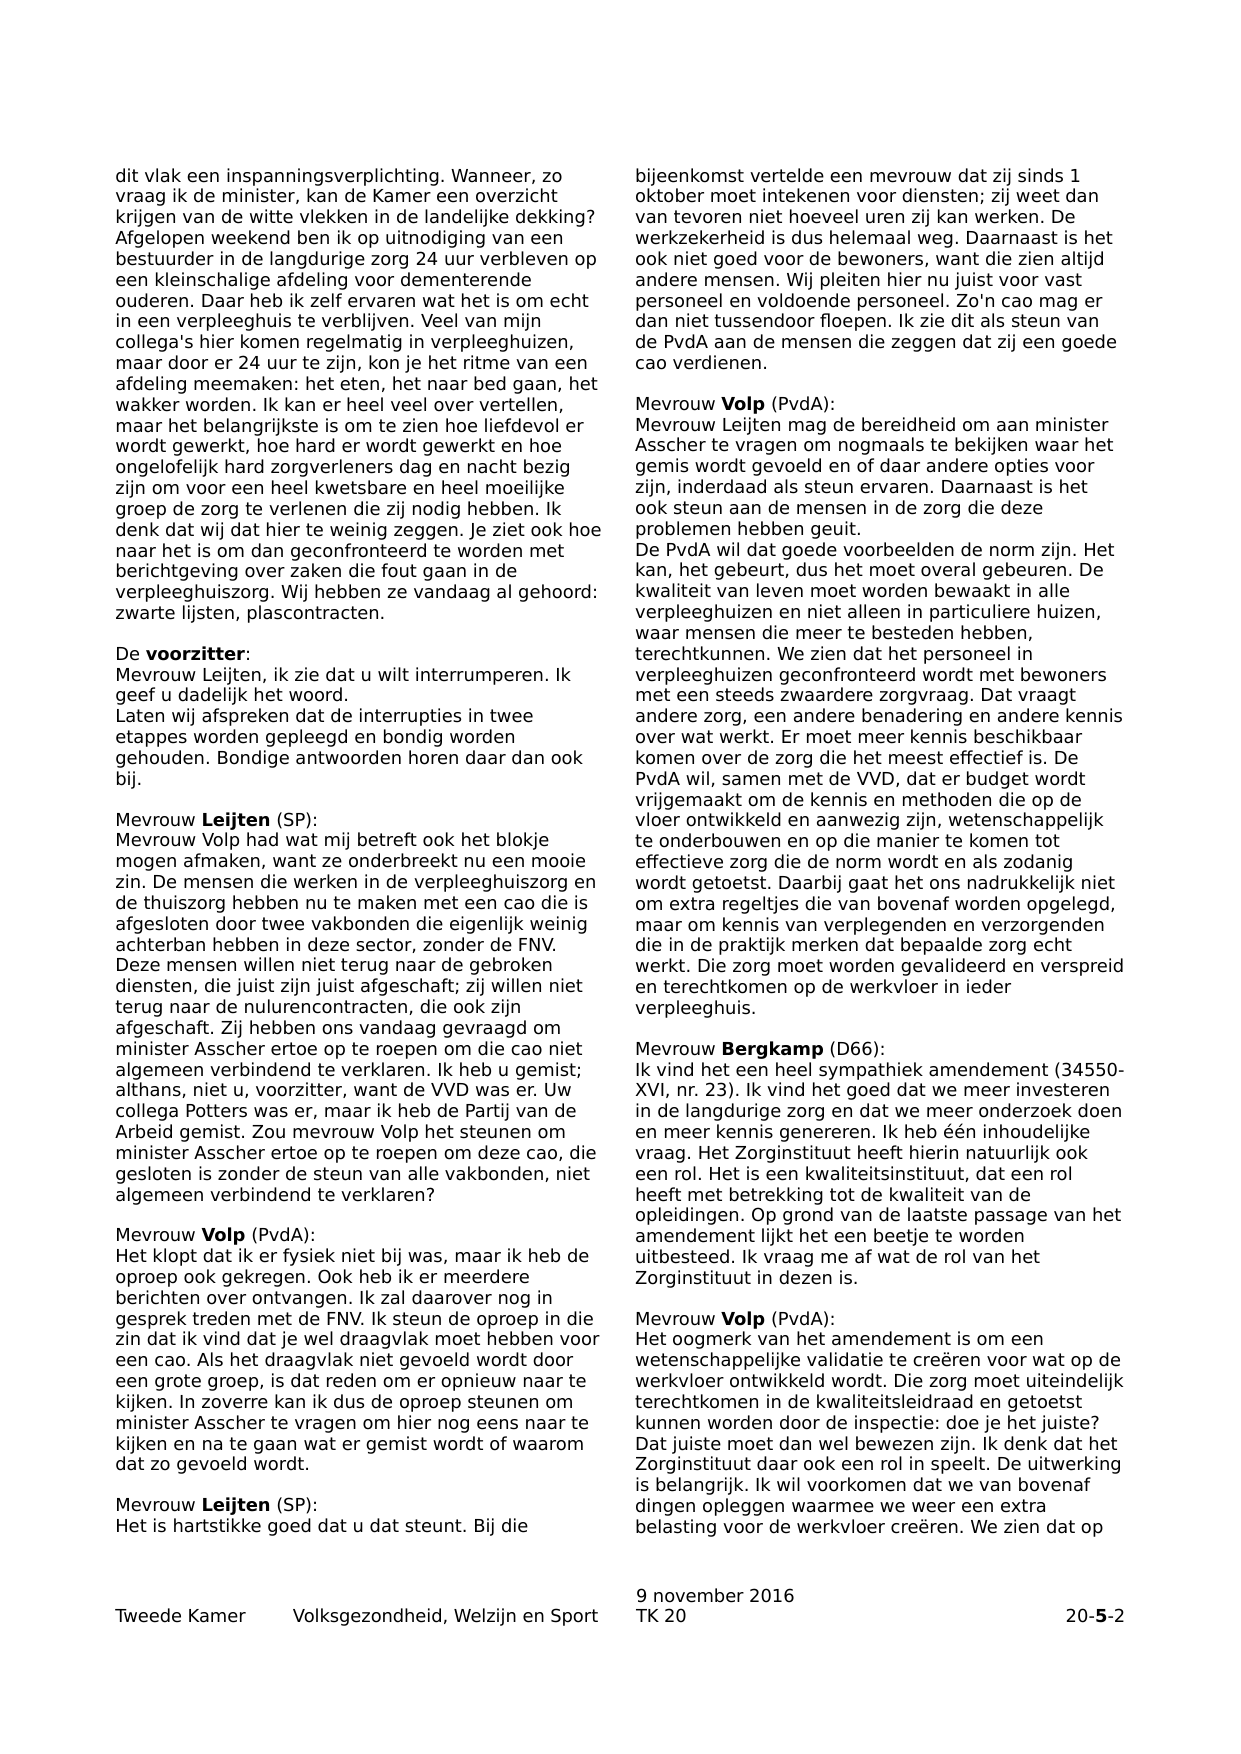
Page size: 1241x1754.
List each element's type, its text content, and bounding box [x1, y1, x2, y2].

text Ik vind het een heel sympathiek amendement (34550-XVI, nr. 23). Ik vind het goed dat we meer investeren in de langdurige zorg en dat we meer onderzoek doen en meer kennis genereren. Ik heb één inhoudelijke vraag. Het Zorginstituut heeft hierin natuurlijk ook een rol. Het is een kwaliteitsinstituut, dat een rol heeft met betrekking tot de kwaliteit van de opleidingen. Op grond van de laatste passage van het amendement lijkt het een beetje te worden uitbesteed. Ik vraag me af wat de rol van het Zorginstituut in dezen is. [635, 1059, 1125, 1288]
text Mevrouw Bergkamp (D66): [635, 1038, 1125, 1059]
text Mevrouw Leijten (SP): [115, 809, 605, 830]
text Mevrouw Volp (PvdA): [635, 394, 1125, 414]
text Mevrouw Volp had wat mij betreft ook het blokje mogen afmaken, want ze onderbreekt nu een mooie zin. De mensen die werken in de verpleeghuiszorg en de thuiszorg hebben nu te maken met een cao die is afgesloten door twee vakbonden die eigenlijk weinig achterban hebben in deze sector, zonder de FNV. Deze mensen willen niet terug naar de gebroken diensten, die juist zijn juist afgeschaft; zij willen niet terug naar de nulurencontracten, die ook zijn afgeschaft. Zij hebben ons vandaag gevraagd om minister Asscher ertoe op te roepen om die cao niet algemeen verbindend te verklaren. Ik heb u gemist; althans, niet u, voorzitter, want de VVD was er. Uw collega Potters was er, maar ik heb de Partij van de Arbeid gemist. Zou mevrouw Volp het steunen om minister Asscher ertoe op te roepen om deze cao, die gesloten is zonder de steun van alle vakbonden, niet algemeen verbindend te verklaren? [115, 830, 605, 1205]
text Mevrouw Volp (PvdA): [115, 1225, 605, 1246]
text Mevrouw Leijten, ik zie dat u wilt interrumperen. Ik geef u dadelijk het woord. [115, 664, 605, 706]
text dit vlak een inspanningsverplichting. Wanneer, zo vraag ik de minister, kan de Kamer een overzicht krijgen van de witte vlekken in de landelijke dekking? [115, 165, 605, 228]
text Mevrouw Leijten (SP): [115, 1495, 605, 1516]
text De PvdA wil dat goede voorbeelden de norm zijn. Het kan, het gebeurt, dus het moet overal gebeuren. De kwaliteit van leven moet worden bewaakt in alle verpleeghuizen en niet alleen in particuliere huizen, waar mensen die meer te besteden hebben, terechtkunnen. We zien dat het personeel in verpleeghuizen geconfronteerd wordt met bewoners met een steeds zwaardere zorgvraag. Dat vraagt andere zorg, een andere benadering en andere kennis over wat werkt. Er moet meer kennis beschikbaar komen over de zorg die het meest effectief is. De PvdA wil, samen met de VVD, dat er budget wordt vrijgemaakt om de kennis en methoden die op de vloer ontwikkeld en aanwezig zijn, wetenschappelijk te onderbouwen en op die manier te komen tot effectieve zorg die de norm wordt en als zodanig wordt getoetst. Daarbij gaat het ons nadrukkelijk niet om extra regeltjes die van bovenaf worden opgelegd, maar om kennis van verplegenden en verzorgenden die in de praktijk merken dat bepaalde zorg echt werkt. Die zorg moet worden gevalideerd en verspreid en terechtkomen op de werkvloer in ieder verpleeghuis. [635, 539, 1125, 1018]
text Het klopt dat ik er fysiek niet bij was, maar ik heb de oproep ook gekregen. Ook heb ik er meerdere berichten over ontvangen. Ik zal daarover nog in gesprek treden met de FNV. Ik steun de oproep in die zin dat ik vind dat je wel draagvlak moet hebben voor een cao. Als het draagvlak niet gevoeld wordt door een grote groep, is dat reden om er opnieuw naar te kijken. In zoverre kan ik dus de oproep steunen om minister Asscher te vragen om hier nog eens naar te kijken en na te gaan wat er gemist wordt of waarom dat zo gevoeld wordt. [115, 1246, 605, 1475]
text Het is hartstikke goed dat u dat steunt. Bij die [115, 1516, 605, 1537]
text Laten wij afspreken dat de interrupties in twee etappes worden gepleegd en bondig worden gehouden. Bondige antwoorden horen daar dan ook bij. [115, 706, 605, 789]
text Mevrouw Leijten mag de bereidheid om aan minister Asscher te vragen om nogmaals te bekijken waar het gemis wordt gevoeld en of daar andere opties voor zijn, inderdaad als steun ervaren. Daarnaast is het ook steun aan de mensen in de zorg die deze problemen hebben geuit. [635, 414, 1125, 539]
text bijeenkomst vertelde een mevrouw dat zij sinds 1 oktober moet intekenen voor diensten; zij weet dan van tevoren niet hoeveel uren zij kan werken. De werkzekerheid is dus helemaal weg. Daarnaast is het ook niet goed voor de bewoners, want die zien altijd andere mensen. Wij pleiten hier nu juist voor vast personeel en voldoende personeel. Zo'n cao mag er dan niet tussendoor floepen. Ik zie dit als steun van de PvdA aan de mensen die zeggen dat zij een goede cao verdienen. [635, 165, 1125, 374]
text Afgelopen weekend ben ik op uitnodiging van een bestuurder in de langdurige zorg 24 uur verbleven op een kleinschalige afdeling voor dementerende ouderen. Daar heb ik zelf ervaren wat het is om echt in een verpleeghuis te verblijven. Veel van mijn collega's hier komen regelmatig in verpleeghuizen, maar door er 24 uur te zijn, kon je het ritme van een afdeling meemaken: het eten, het naar bed gaan, het wakker worden. Ik kan er heel veel over vertellen, maar het belangrijkste is om te zien hoe liefdevol er wordt gewerkt, hoe hard er wordt gewerkt en hoe ongelofelijk hard zorgverleners dag en nacht bezig zijn om voor een heel kwetsbare en heel moeilijke groep de zorg te verlenen die zij nodig hebben. Ik denk dat wij dat hier te weinig zeggen. Je ziet ook hoe naar het is om dan geconfronteerd te worden met berichtgeving over zaken die fout gaan in de verpleeghuiszorg. Wij hebben ze vandaag al gehoord: zwarte lijsten, plascontracten. [115, 228, 605, 624]
text Mevrouw Volp (PvdA): [635, 1308, 1125, 1329]
text De voorzitter: [115, 644, 605, 664]
text Het oogmerk van het amendement is om een wetenschappelijke validatie te creëren voor wat op de werkvloer ontwikkeld wordt. Die zorg moet uiteindelijk terechtkomen in de kwaliteitsleidraad en getoetst kunnen worden door de inspectie: doe je het juiste? Dat juiste moet dan wel bewezen zijn. Ik denk dat het Zorginstituut daar ook een rol in speelt. De uitwerking is belangrijk. Ik wil voorkomen dat we van bovenaf dingen opleggen waarmee we weer een extra belasting voor de werkvloer creëren. We zien dat op [635, 1329, 1125, 1537]
